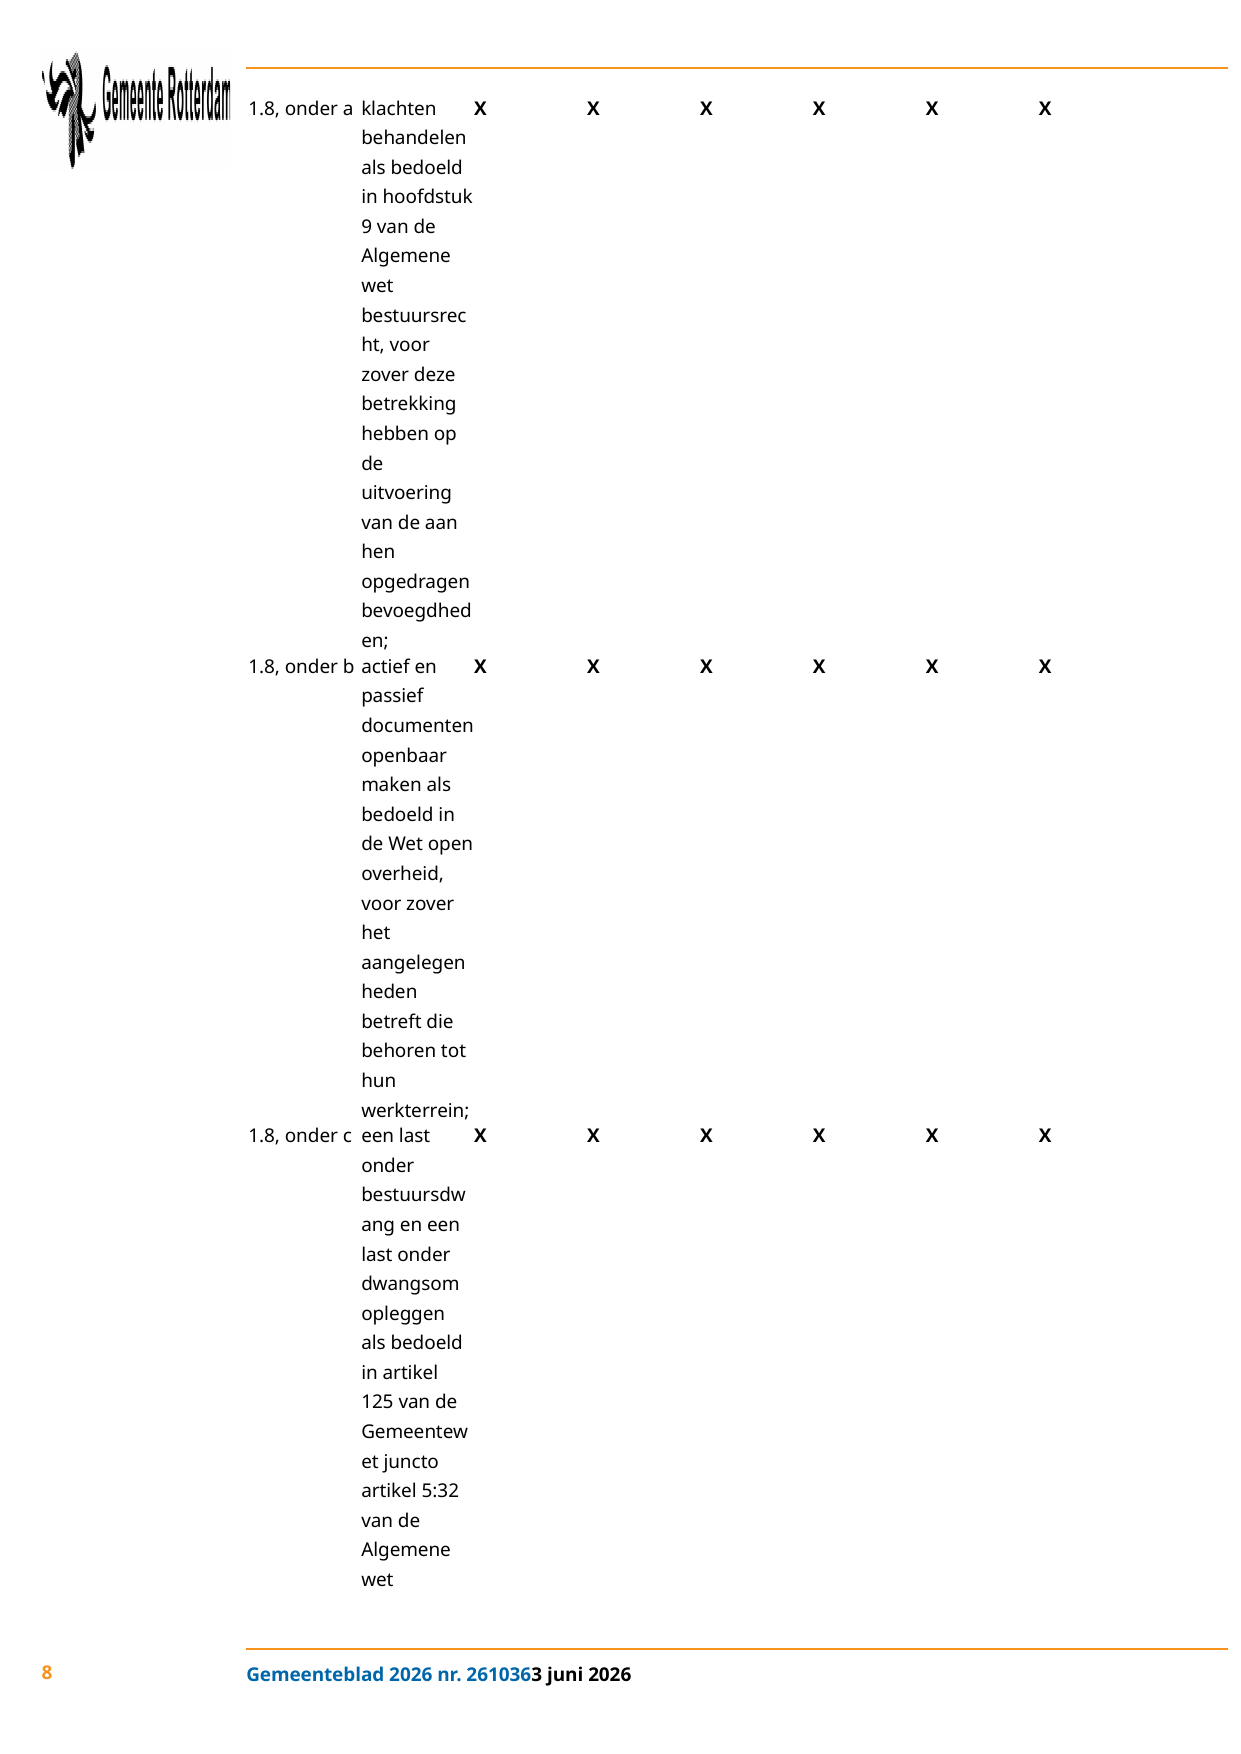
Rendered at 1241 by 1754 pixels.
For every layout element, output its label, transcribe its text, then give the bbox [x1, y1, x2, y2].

picture [41, 47, 231, 172]
table_cell actief en passief documenten openbaar maken als bedoeld in de Wet open overheid, voor zover het aangelegenheden betreft die behoren tot hun werkterrein; [361, 653, 474, 1122]
table_cell X [1039, 653, 1152, 1122]
table_cell X [700, 1123, 813, 1592]
table_cell 1.8, onder c [248, 1123, 361, 1592]
table_cell X [926, 95, 1038, 653]
table_cell X [813, 95, 926, 653]
table_cell X [700, 653, 813, 1122]
table_cell X [474, 653, 587, 1122]
table_cell 1.8, onder a [248, 95, 361, 653]
table_cell X [813, 1123, 926, 1592]
table_cell 1.8, onder b [248, 653, 361, 1122]
table_cell X [1039, 1123, 1152, 1592]
table_cell X [587, 1123, 700, 1592]
table_cell X [587, 95, 700, 653]
table_cell een last onder bestuursdwang en een last onder dwangsom opleggen als bedoeld in artikel 125 van de Gemeentewet juncto artikel 5:32 van de Algemene wet [361, 1123, 474, 1592]
table_cell X [1039, 95, 1152, 653]
table_cell X [926, 1123, 1038, 1592]
table_cell X [474, 1123, 587, 1592]
table_cell X [926, 653, 1038, 1122]
table_cell X [587, 653, 700, 1122]
table_cell X [700, 95, 813, 653]
table_cell klachten behandelen als bedoeld in hoofdstuk 9 van de Algemene wet bestuursrecht, voor zover deze betrekking hebben op de uitvoering van de aan hen opgedragen bevoegdheden; [361, 95, 474, 653]
table_cell X [474, 95, 587, 653]
table_cell X [813, 653, 926, 1122]
